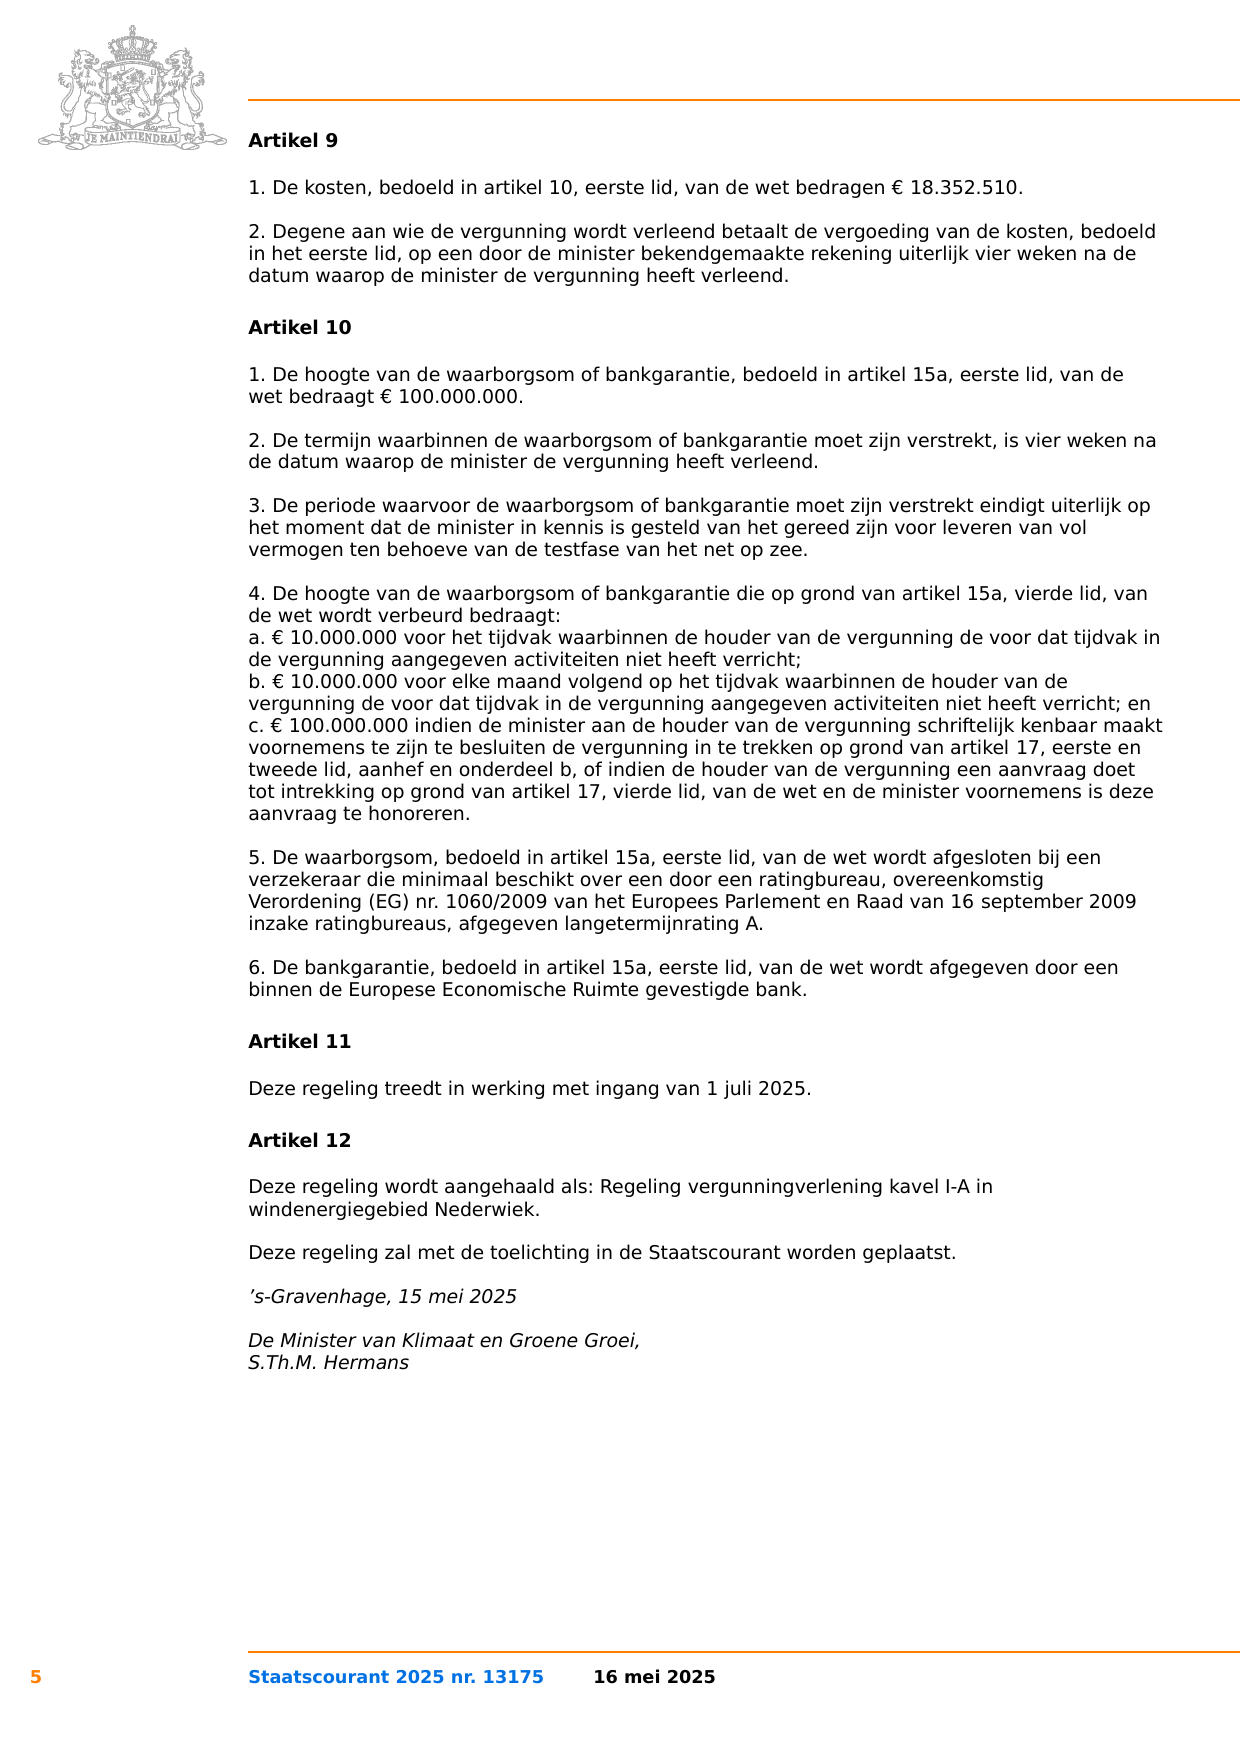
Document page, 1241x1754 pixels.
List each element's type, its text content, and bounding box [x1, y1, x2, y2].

text 2. De termijn waarbinnen de waarborgsom of bankgarantie moet zijn verstrekt, is vier weken na de datum waarop de minister de vergunning heeft verleend. [248, 429, 1163, 473]
text 5. De waarborgsom, bedoeld in artikel 15a, eerste lid, van de wet wordt afgesloten bij een verzekeraar die minimaal beschikt over een door een ratingbureau, overeenkomstig Verordening (EG) nr. 1060/2009 van het Europees Parlement en Raad van 16 september 2009 inzake ratingbureaus, afgegeven langetermijnrating A. [248, 847, 1163, 935]
text 1. De kosten, bedoeld in artikel 10, eerste lid, van de wet bedragen € 18.352.510. [248, 177, 1163, 199]
text De Minister van Klimaat en Groene Groei, S.Th.M. Hermans [248, 1330, 1163, 1374]
text 6. De bankgarantie, bedoeld in artikel 15a, eerste lid, van de wet wordt afgegeven door een binnen de Europese Economische Ruimte gevestigde bank. [248, 957, 1163, 1001]
subtitle Artikel 12 [248, 1129, 1163, 1151]
text Deze regeling zal met de toelichting in de Staatscourant worden geplaatst. [248, 1242, 1163, 1264]
text c. € 100.000.000 indien de minister aan de houder van de vergunning schriftelijk kenbaar maakt voornemens te zijn te besluiten de vergunning in te trekken op grond van artikel 17, eerste en tweede lid, aanhef en onderdeel b, of indien de houder van de vergunning een aanvraag doet tot intrekking op grond van artikel 17, vierde lid, van de wet en de minister voornemens is deze aanvraag te honoreren. [248, 715, 1163, 825]
subtitle Artikel 10 [248, 317, 1163, 339]
text ’s-Gravenhage, 15 mei 2025 [248, 1286, 1163, 1308]
text b. € 10.000.000 voor elke maand volgend op het tijdvak waarbinnen de houder van de vergunning de voor dat tijdvak in de vergunning aangegeven activiteiten niet heeft verricht; en [248, 671, 1163, 715]
text 4. De hoogte van de waarborgsom of bankgarantie die op grond van artikel 15a, vierde lid, van de wet wordt verbeurd bedraagt: [248, 583, 1163, 627]
text a. € 10.000.000 voor het tijdvak waarbinnen de houder van de vergunning de voor dat tijdvak in de vergunning aangegeven activiteiten niet heeft verricht; [248, 627, 1163, 671]
text 2. Degene aan wie de vergunning wordt verleend betaalt de vergoeding van de kosten, bedoeld in het eerste lid, op een door de minister bekendgemaakte rekening uiterlijk vier weken na de datum waarop de minister de vergunning heeft verleend. [248, 221, 1163, 287]
text Deze regeling wordt aangehaald als: Regeling vergunningverlening kavel I-A in windenergiegebied Nederwiek. [248, 1176, 1163, 1220]
text 1. De hoogte van de waarborgsom of bankgarantie, bedoeld in artikel 15a, eerste lid, van de wet bedraagt € 100.000.000. [248, 364, 1163, 408]
text 3. De periode waarvoor de waarborgsom of bankgarantie moet zijn verstrekt eindigt uiterlijk op het moment dat de minister in kennis is gesteld van het gereed zijn voor leveren van vol vermogen ten behoeve van de testfase van het net op zee. [248, 495, 1163, 561]
subtitle Artikel 9 [248, 130, 1163, 152]
text Deze regeling treedt in werking met ingang van 1 juli 2025. [248, 1077, 1163, 1099]
subtitle Artikel 11 [248, 1031, 1163, 1052]
picture [38, 25, 227, 150]
